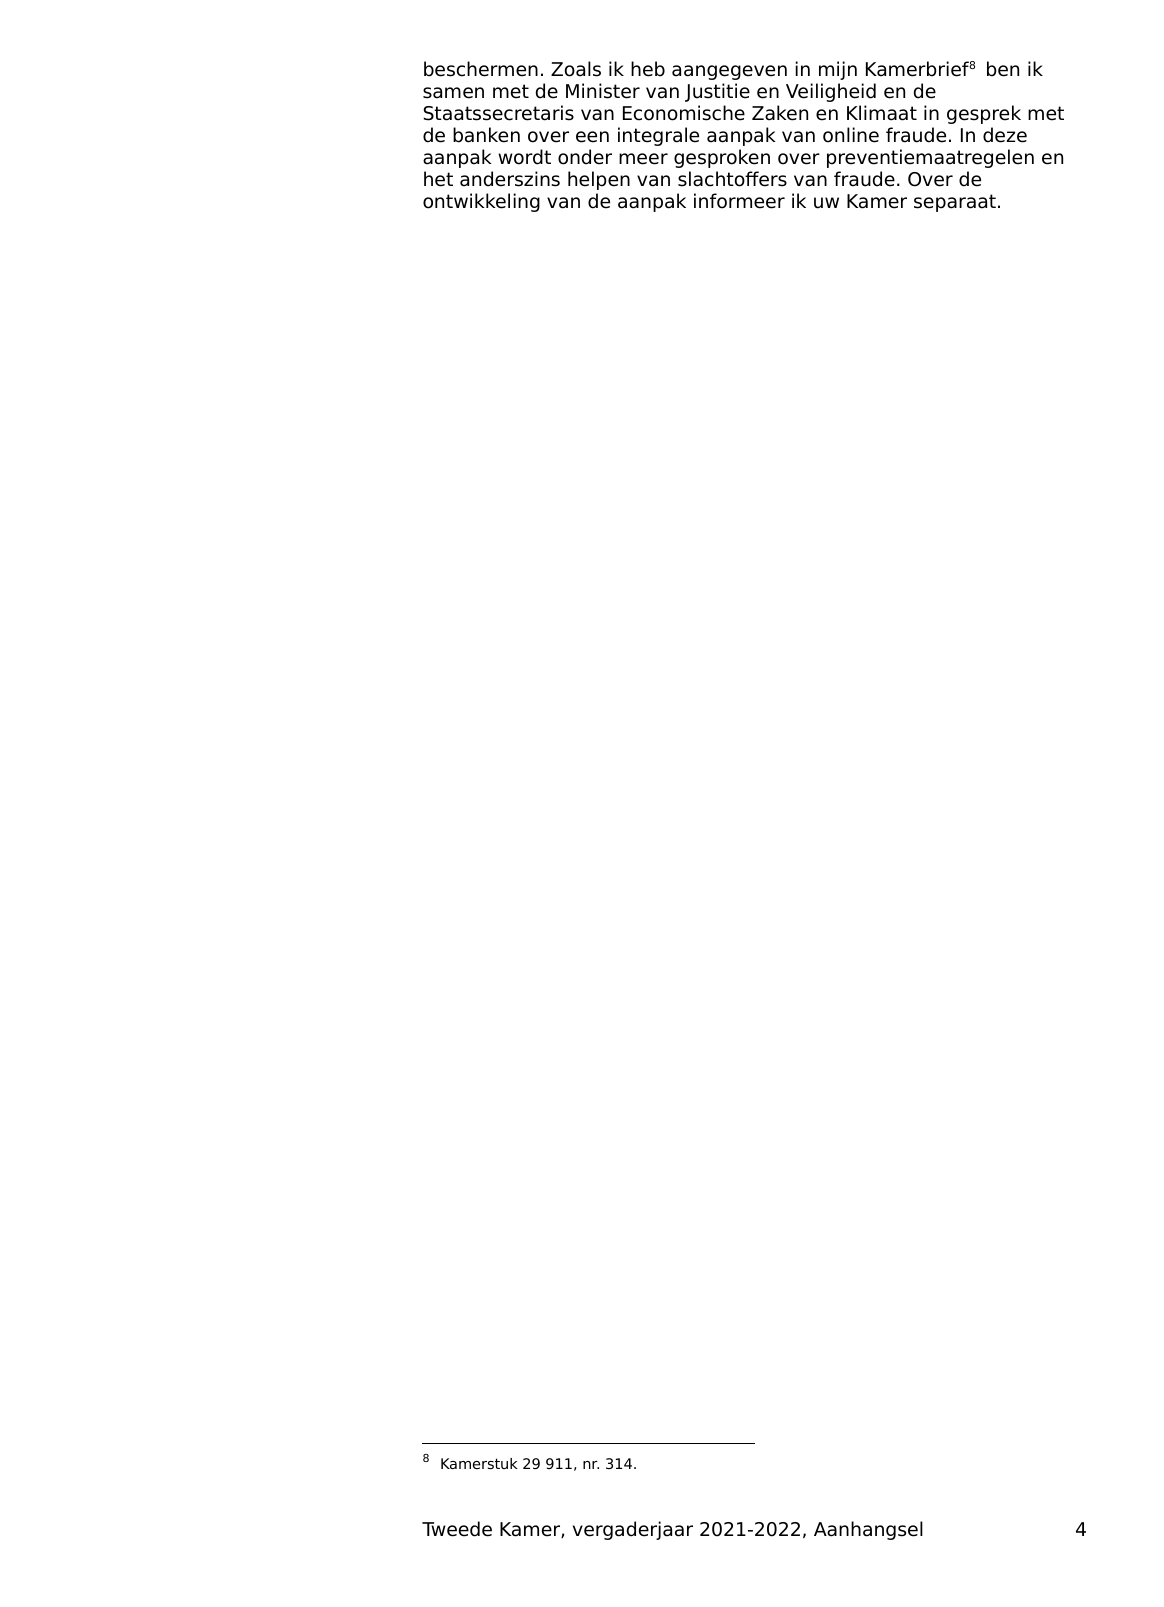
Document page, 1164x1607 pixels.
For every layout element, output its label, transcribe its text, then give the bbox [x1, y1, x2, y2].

text Kamerstuk 29 911, nr. 314. [422, 1452, 1087, 1474]
text beschermen. Zoals ik heb aangegeven in mijn Kamerbrief ben ik samen met de Minister van Justitie en Veiligheid en de Staatssecretaris van Economische Zaken en Klimaat in gesprek met de banken over een integrale aanpak van online fraude. In deze aanpak wordt onder meer gesproken over preventiemaatregelen en het anderszins helpen van slachtoffers van fraude. Over de ontwikkeling van de aanpak informeer ik uw Kamer separaat. [422, 59, 1087, 213]
